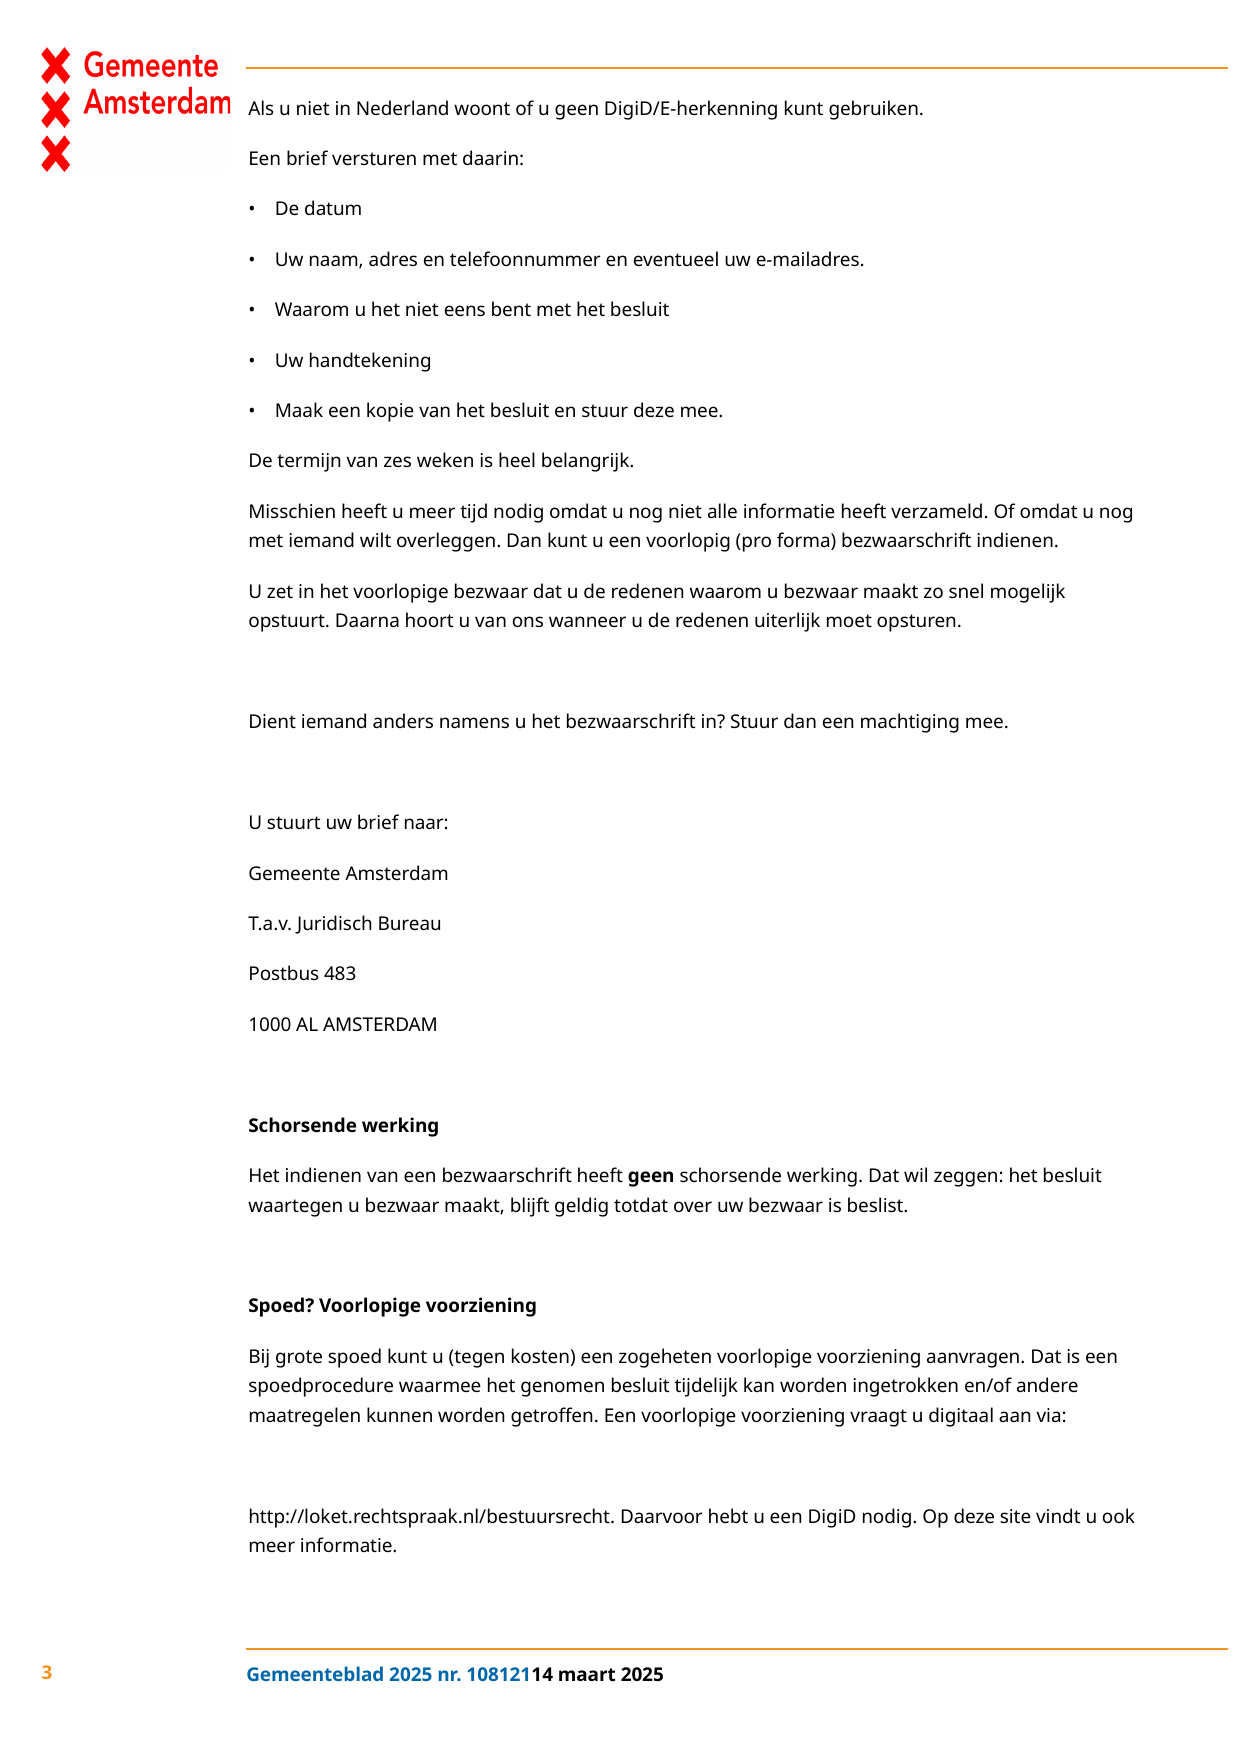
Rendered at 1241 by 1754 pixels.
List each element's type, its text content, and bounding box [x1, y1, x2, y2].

text • Uw handtekening [248, 347, 1152, 373]
text 1000 AL AMSTERDAM [248, 1011, 1152, 1037]
text Als u niet in Nederland woont of u geen DigiD/E-herkenning kunt gebruiken. [248, 95, 1152, 121]
text http://loket.rechtspraak.nl/bestuursrecht. Daarvoor hebt u een DigiD nodig. Op deze site vindt u ook meer informatie. [248, 1503, 1152, 1558]
text T.a.v. Juridisch Bureau [248, 910, 1152, 936]
text Het indienen van een bezwaarschrift heeft geen schorsende werking. Dat wil zeggen: het besluit waartegen u bezwaar maakt, blijft geldig totdat over uw bezwaar is beslist. [248, 1162, 1152, 1218]
text De termijn van zes weken is heel belangrijk. [248, 448, 1152, 473]
picture [41, 47, 231, 172]
text • De datum [248, 196, 1152, 221]
text Schorsende werking [248, 1112, 1152, 1138]
text • Uw naam, adres en telefoonnummer en eventueel uw e-mailadres. [248, 246, 1152, 272]
text • Waarom u het niet eens bent met het besluit [248, 296, 1152, 322]
text • Maak een kopie van het besluit en stuur deze mee. [248, 397, 1152, 423]
text Dient iemand anders namens u het bezwaarschrift in? Stuur dan een machtiging mee. [248, 708, 1152, 734]
text U zet in het voorlopige bezwaar dat u de redenen waarom u bezwaar maakt zo snel mogelijk opstuurt. Daarna hoort u van ons wanneer u de redenen uiterlijk moet opsturen. [248, 578, 1152, 633]
text Postbus 483 [248, 961, 1152, 986]
text Bij grote spoed kunt u (tegen kosten) een zogeheten voorlopige voorziening aanvragen. Dat is een spoedprocedure waarmee het genomen besluit tijdelijk kan worden ingetrokken en/of andere maatregelen kunnen worden getroffen. Een voorlopige voorziening vraagt u digitaal aan via: [248, 1343, 1152, 1428]
text Spoed? Voorlopige voorziening [248, 1293, 1152, 1318]
text Een brief versturen met daarin: [248, 145, 1152, 171]
text U stuurt uw brief naar: [248, 809, 1152, 835]
text Misschien heeft u meer tijd nodig omdat u nog niet alle informatie heeft verzameld. Of omdat u nog met iemand wilt overleggen. Dan kunt u een voorlopig (pro forma) bezwaarschrift indienen. [248, 498, 1152, 553]
text Gemeente Amsterdam [248, 860, 1152, 886]
